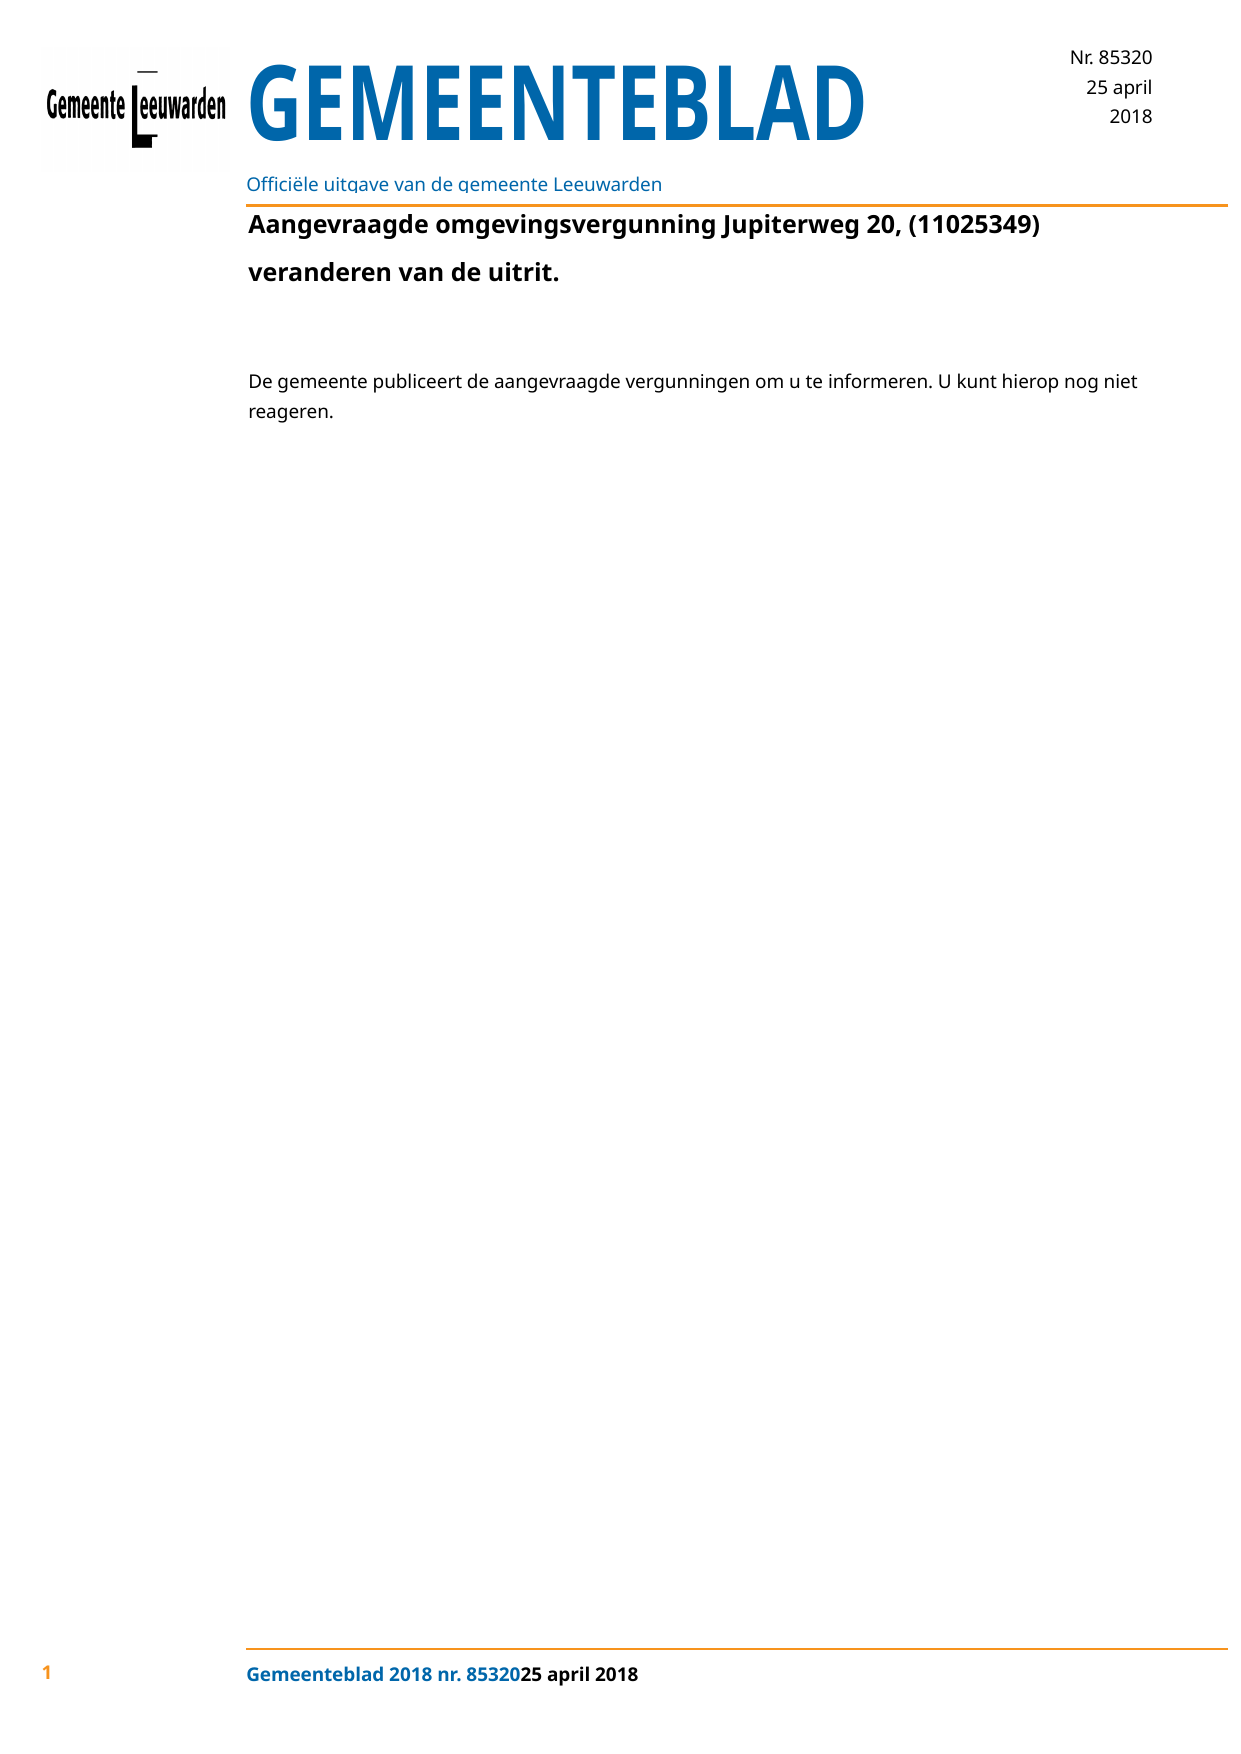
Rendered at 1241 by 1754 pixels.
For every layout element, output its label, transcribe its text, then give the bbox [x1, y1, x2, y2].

text De gemeente publiceert de aangevraagde vergunningen om u te informeren. U kunt hierop nog niet reageren. [248, 368, 1152, 424]
text Aangevraagde omgevingsvergunning Jupiterweg 20, (11025349) veranderen van de uitrit. [248, 207, 1152, 288]
picture [41, 47, 231, 172]
